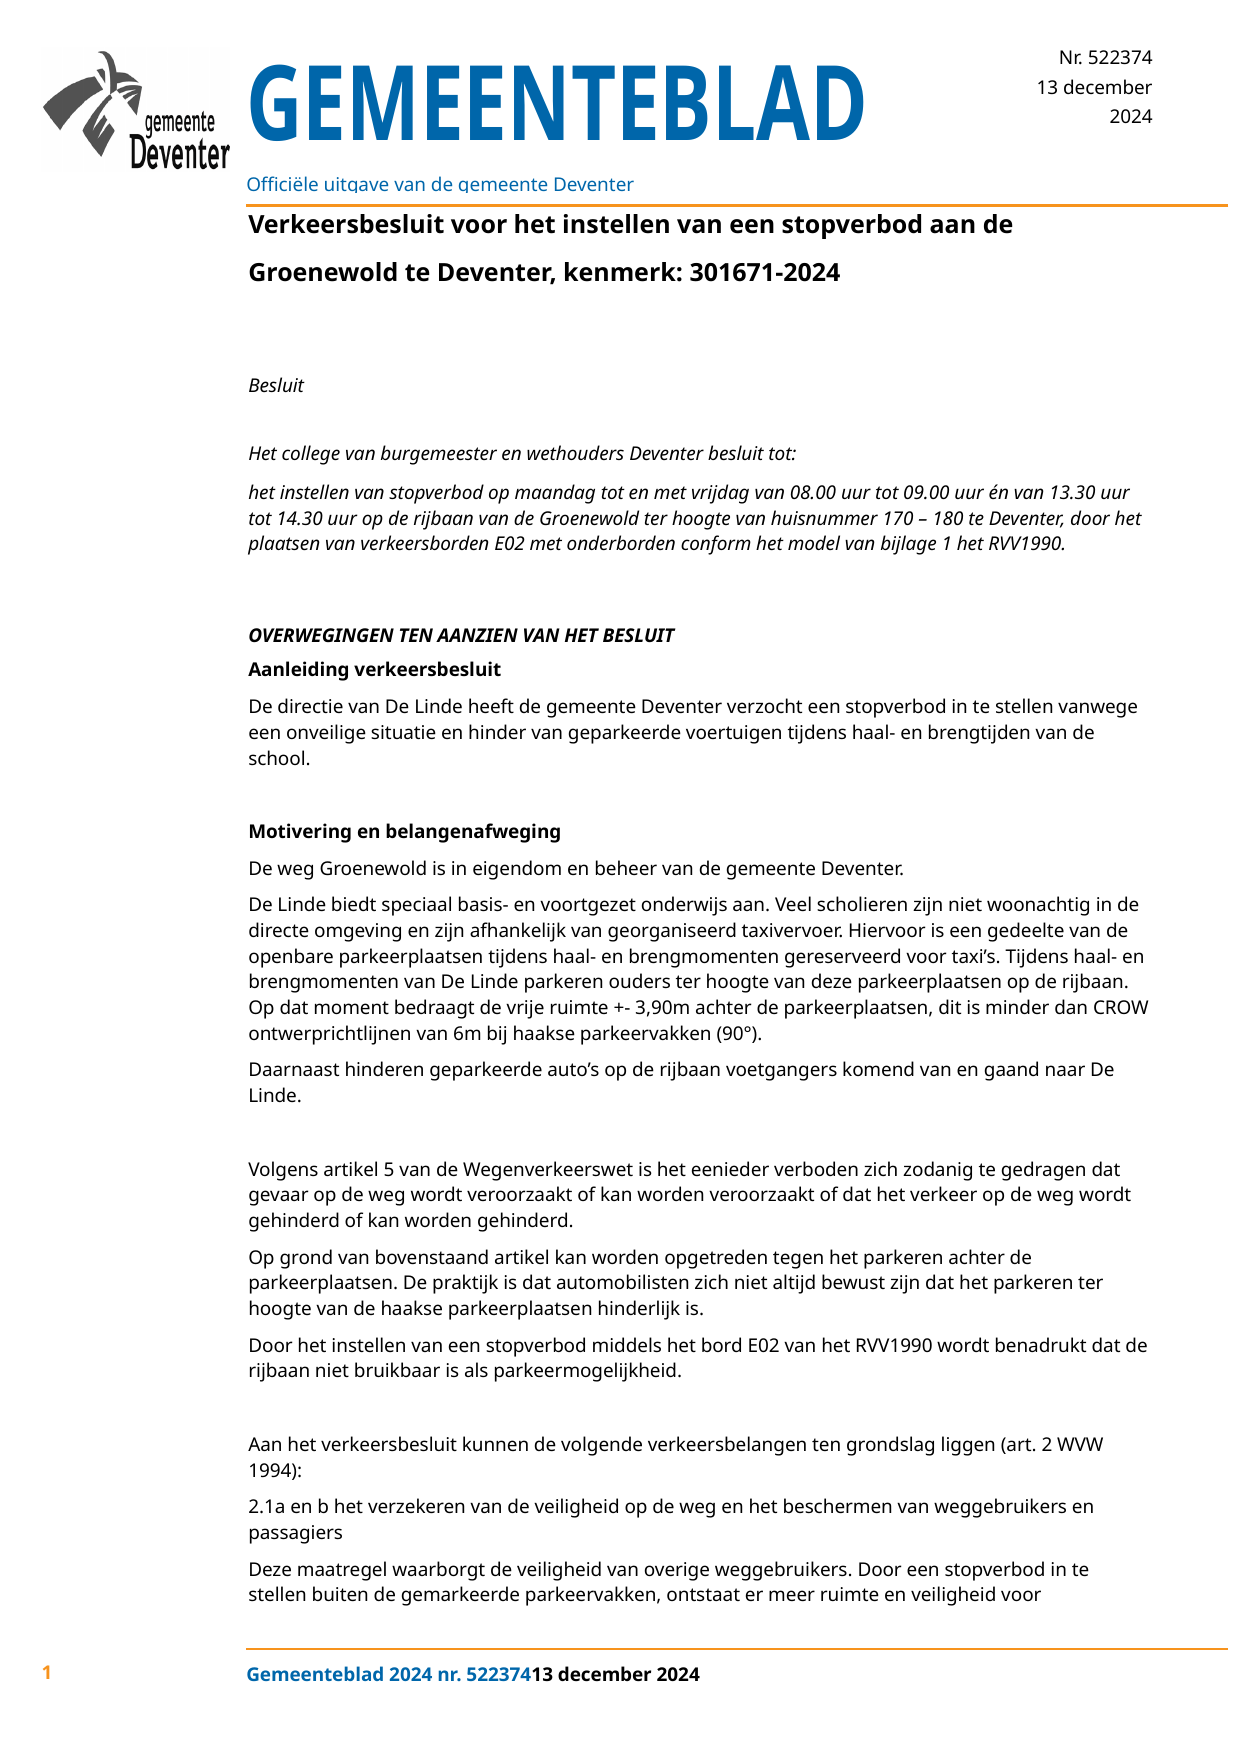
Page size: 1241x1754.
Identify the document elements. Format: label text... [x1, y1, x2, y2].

text 2.1a en b het verzekeren van de veiligheid op de weg en het beschermen van weggebruikers en passagiers [248, 1493, 1152, 1545]
text het instellen van stopverbod op maandag tot en met vrijdag van 08.00 uur tot 09.00 uur én van 13.30 uur tot 14.30 uur op de rijbaan van de Groenewold ter hoogte van huisnummer 170 – 180 te Deventer, door het plaatsen van verkeersborden E02 met onderborden conform het model van bijlage 1 het RVV1990. [248, 479, 1152, 556]
text OVERWEGINGEN TEN AANZIEN VAN HET BESLUIT [248, 622, 1152, 648]
text Volgens artikel 5 van de Wegenverkeerswet is het eenieder verboden zich zodanig te gedragen dat gevaar op de weg wordt veroorzaakt of kan worden veroorzaakt of dat het verkeer op de weg wordt gehinderd of kan worden gehinderd. [248, 1156, 1152, 1233]
text De directie van De Linde heeft de gemeente Deventer verzocht een stopverbod in te stellen vanwege een onveilige situatie en hinder van geparkeerde voertuigen tijdens haal- en brengtijden van de school. [248, 693, 1152, 770]
text Op grond van bovenstaand artikel kan worden opgetreden tegen het parkeren achter de parkeerplaatsen. De praktijk is dat automobilisten zich niet altijd bewust zijn dat het parkeren ter hoogte van de haakse parkeerplaatsen hinderlijk is. [248, 1244, 1152, 1321]
text Deze maatregel waarborgt de veiligheid van overige weggebruikers. Door een stopverbod in te stellen buiten de gemarkeerde parkeervakken, ontstaat er meer ruimte en veiligheid voor [248, 1556, 1152, 1607]
text Het college van burgemeester en wethouders Deventer besluit tot: [248, 440, 1152, 465]
text Motivering en belangenafweging [248, 818, 1152, 844]
text Besluit [248, 372, 1152, 398]
text De weg Groenewold is in eigendom en beheer van de gemeente Deventer. [248, 855, 1152, 880]
text Aanleiding verkeersbesluit [248, 657, 1152, 682]
text Aan het verkeersbesluit kunnen de volgende verkeersbelangen ten grondslag liggen (art. 2 WVW 1994): [248, 1431, 1152, 1482]
text Daarnaast hinderen geparkeerde auto’s op de rijbaan voetgangers komend van en gaand naar De Linde. [248, 1057, 1152, 1108]
text Door het instellen van een stopverbod middels het bord E02 van het RVV1990 wordt benadrukt dat de rijbaan niet bruikbaar is als parkeermogelijkheid. [248, 1332, 1152, 1383]
picture [41, 47, 231, 172]
text Verkeersbesluit voor het instellen van een stopverbod aan de Groenewold te Deventer, kenmerk: 301671-2024 [248, 207, 1152, 288]
text De Linde biedt speciaal basis- en voortgezet onderwijs aan. Veel scholieren zijn niet woonachtig in de directe omgeving en zijn afhankelijk van georganiseerd taxivervoer. Hiervoor is een gedeelte van de openbare parkeerplaatsen tijdens haal- en brengmomenten gereserveerd voor taxi’s. Tijdens haal- en brengmomenten van De Linde parkeren ouders ter hoogte van deze parkeerplaatsen op de rijbaan. Op dat moment bedraagt de vrije ruimte +- 3,90m achter de parkeerplaatsen, dit is minder dan CROW ontwerprichtlijnen van 6m bij haakse parkeervakken (90°). [248, 891, 1152, 1046]
